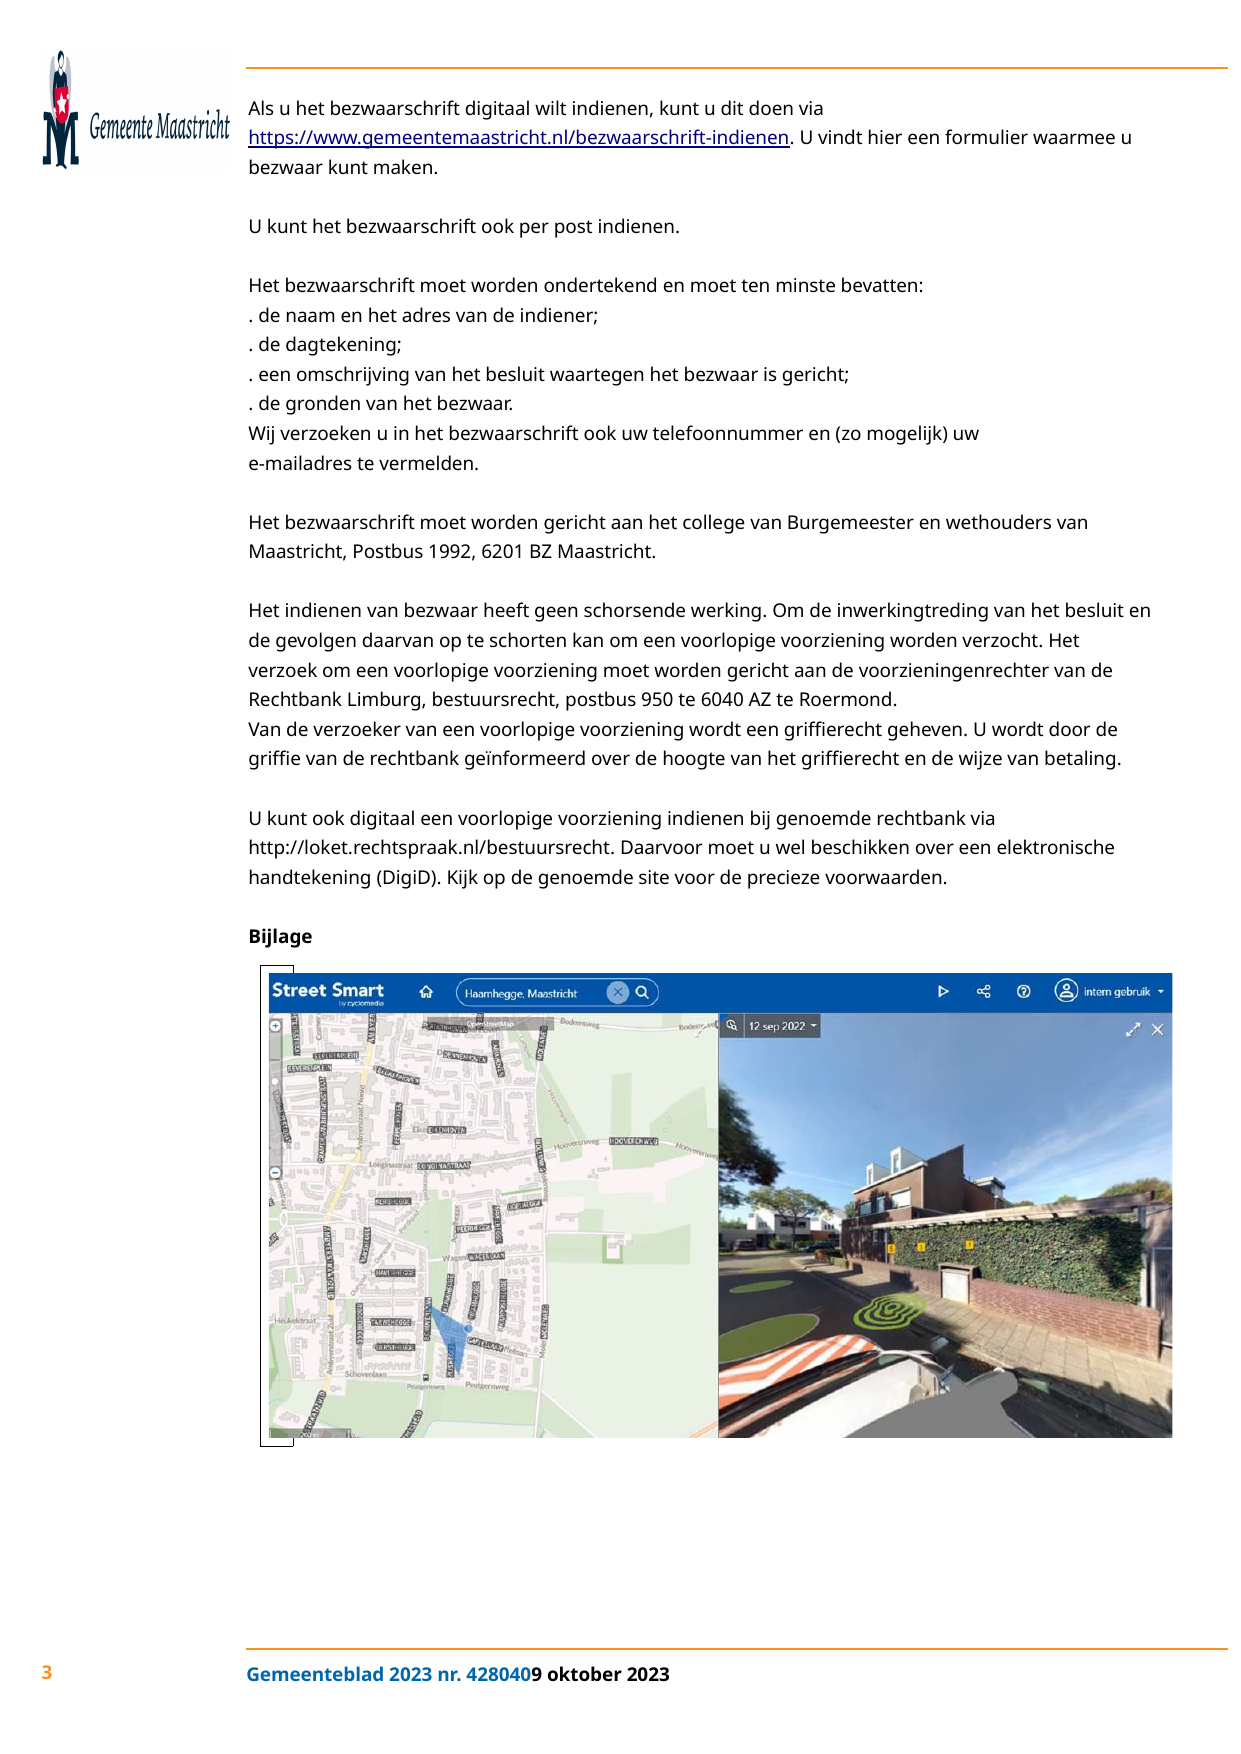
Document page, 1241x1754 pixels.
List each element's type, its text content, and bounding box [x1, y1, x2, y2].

text Wij verzoeken u in het bezwaarschrift ook uw telefoonnummer en (zo mogelijk) uw [248, 420, 1152, 446]
text U kunt ook digitaal een voorlopige voorziening indienen bij genoemde rechtbank via http://loket.rechtspraak.nl/bestuursrecht. Daarvoor moet u wel beschikken over een elektronische handtekening (DigiD). Kijk op de genoemde site voor de precieze voorwaarden. [248, 805, 1152, 890]
text Als u het bezwaarschrift digitaal wilt indienen, kunt u dit doen via https://www.gemeentemaastricht.nl/bezwaarschrift-indienen. U vindt hier een formulier waarmee u bezwaar kunt maken. [248, 95, 1152, 180]
text . een omschrijving van het besluit waartegen het bezwaar is gericht; [248, 361, 1152, 387]
text Het bezwaarschrift moet worden ondertekend en moet ten minste bevatten: [248, 272, 1152, 298]
text Het indienen van bezwaar heeft geen schorsende werking. Om de inwerkingtreding van het besluit en de gevolgen daarvan op te schorten kan om een voorlopige voorziening worden verzocht. Het verzoek om een voorlopige voorziening moet worden gericht aan de voorzieningenrechter van de Rechtbank Limburg, bestuursrecht, postbus 950 te 6040 AZ te Roermond. [248, 598, 1152, 712]
text Het bezwaarschrift moet worden gericht aan het college van Burgemeester en wethouders van Maastricht, Postbus 1992, 6201 BZ Maastricht. [248, 509, 1152, 564]
text Bijlage [248, 923, 1152, 949]
text U kunt het bezwaarschrift ook per post indienen. [248, 213, 1152, 239]
text e-mailadres te vermelden. [248, 450, 1152, 476]
picture [268, 973, 1173, 1438]
text . de gronden van het bezwaar. [248, 391, 1152, 416]
picture [41, 47, 231, 172]
text Van de verzoeker van een voorlopige voorziening wordt een griffierecht geheven. U wordt door de griffie van de rechtbank geïnformeerd over de hoogte van het griffierecht en de wijze van betaling. [248, 716, 1152, 771]
text . de naam en het adres van de indiener; [248, 302, 1152, 328]
text . de dagtekening; [248, 331, 1152, 357]
